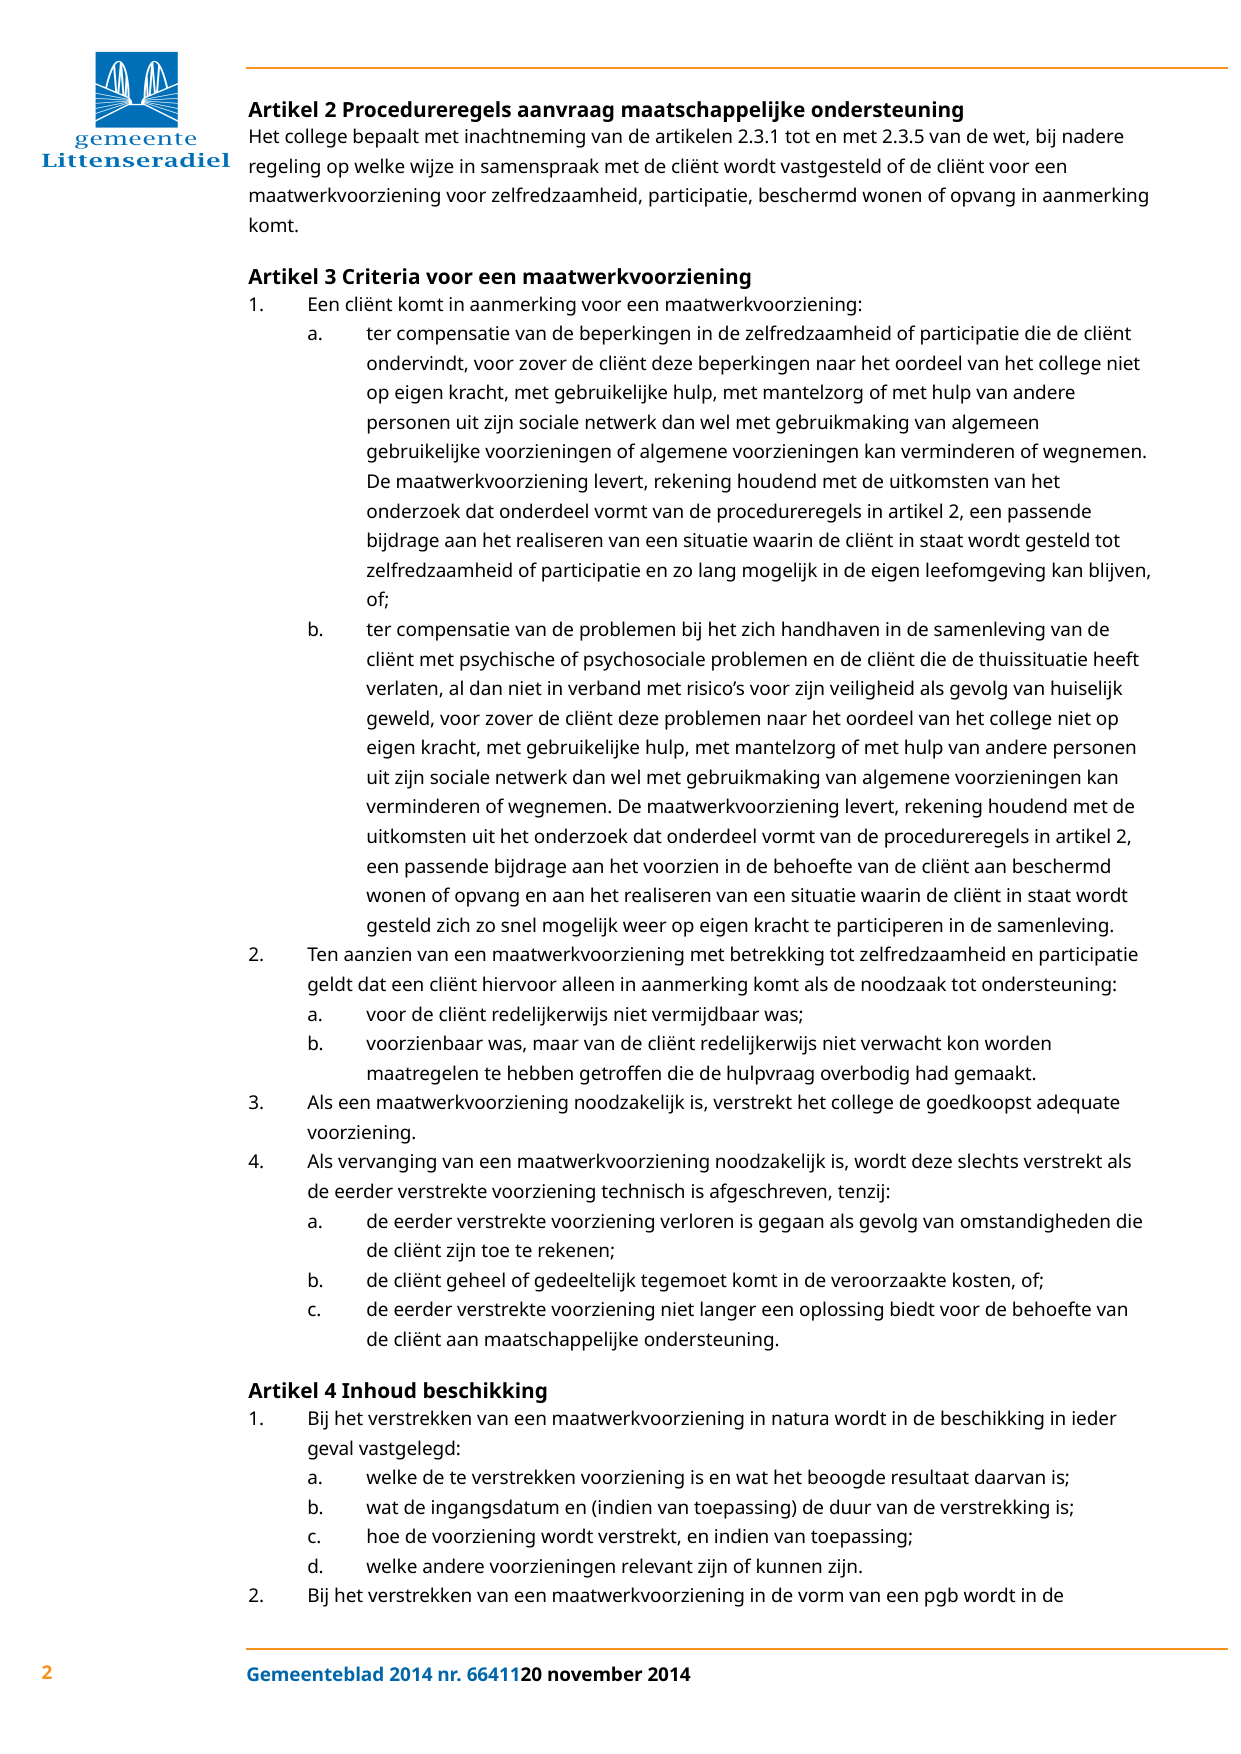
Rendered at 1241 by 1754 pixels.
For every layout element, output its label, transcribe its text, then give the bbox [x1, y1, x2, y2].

list wat de ingangsdatum en (indien van toepassing) de duur van de verstrekking is; [307, 1494, 1152, 1519]
list voor de cliënt redelijkerwijs niet vermijdbaar was; [307, 1001, 1152, 1027]
list Een cliënt komt in aanmerking voor een maatwerkvoorziening: [248, 291, 1152, 317]
list welke andere voorzieningen relevant zijn of kunnen zijn. [307, 1553, 1152, 1579]
picture [41, 47, 231, 172]
list Bij het verstrekken van een maatwerkvoorziening in de vorm van een pgb wordt in de [248, 1583, 1152, 1608]
list de cliënt geheel of gedeeltelijk tegemoet komt in de veroorzaakte kosten, of; [307, 1267, 1152, 1293]
list voorzienbaar was, maar van de cliënt redelijkerwijs niet verwacht kon worden maatregelen te hebben getroffen die de hulpvraag overbodig had gemaakt. [307, 1030, 1152, 1086]
list ter compensatie van de problemen bij het zich handhaven in de samenleving van de cliënt met psychische of psychosociale problemen en de cliënt die de thuissituatie heeft verlaten, al dan niet in verband met risico’s voor zijn veiligheid als gevolg van huiselijk geweld, voor zover de cliënt deze problemen naar het oordeel van het college niet op eigen kracht, met gebruikelijke hulp, met mantelzorg of met hulp van andere personen uit zijn sociale netwerk dan wel met gebruikmaking van algemene voorzieningen kan verminderen of wegnemen. De maatwerkvoorziening levert, rekening houdend met de uitkomsten uit het onderzoek dat onderdeel vormt van de procedureregels in artikel 2, een passende bijdrage aan het voorzien in de behoefte van de cliënt aan beschermd wonen of opvang en aan het realiseren van een situatie waarin de cliënt in staat wordt gesteld zich zo snel mogelijk weer op eigen kracht te participeren in de samenleving. [307, 616, 1152, 938]
text Artikel 4 Inhoud beschikking [248, 1377, 1152, 1405]
list ter compensatie van de beperkingen in de zelfredzaamheid of participatie die de cliënt ondervindt, voor zover de cliënt deze beperkingen naar het oordeel van het college niet op eigen kracht, met gebruikelijke hulp, met mantelzorg of met hulp van andere personen uit zijn sociale netwerk dan wel met gebruikmaking van algemeen gebruikelijke voorzieningen of algemene voorzieningen kan verminderen of wegnemen. De maatwerkvoorziening levert, rekening houdend met de uitkomsten van het onderzoek dat onderdeel vormt van de procedureregels in artikel 2, een passende bijdrage aan het realiseren van een situatie waarin de cliënt in staat wordt gesteld tot zelfredzaamheid of participatie en zo lang mogelijk in de eigen leefomgeving kan blijven, of; [307, 320, 1152, 612]
list Als een maatwerkvoorziening noodzakelijk is, verstrekt het college de goedkoopst adequate voorziening. [248, 1089, 1152, 1145]
list Als vervanging van een maatwerkvoorziening noodzakelijk is, wordt deze slechts verstrekt als de eerder verstrekte voorziening technisch is afgeschreven, tenzij: [248, 1149, 1152, 1204]
list Ten aanzien van een maatwerkvoorziening met betrekking tot zelfredzaamheid en participatie geldt dat een cliënt hiervoor alleen in aanmerking komt als de noodzaak tot ondersteuning: [248, 942, 1152, 997]
text Artikel 2 Procedureregels aanvraag maatschappelijke ondersteuning [248, 95, 1152, 123]
text Artikel 3 Criteria voor een maatwerkvoorziening [248, 262, 1152, 291]
list de eerder verstrekte voorziening niet langer een oplossing biedt voor de behoefte van de cliënt aan maatschappelijke ondersteuning. [307, 1297, 1152, 1352]
list welke de te verstrekken voorziening is en wat het beoogde resultaat daarvan is; [307, 1464, 1152, 1490]
list hoe de voorziening wordt verstrekt, en indien van toepassing; [307, 1523, 1152, 1549]
list Bij het verstrekken van een maatwerkvoorziening in natura wordt in de beschikking in ieder geval vastgelegd: [248, 1405, 1152, 1460]
text Het college bepaalt met inachtneming van de artikelen 2.3.1 tot en met 2.3.5 van de wet, bij nadere regeling op welke wijze in samenspraak met de cliënt wordt vastgesteld of de cliënt voor een maatwerkvoorziening voor zelfredzaamheid, participatie, beschermd wonen of opvang in aanmerking komt. [248, 123, 1152, 238]
list de eerder verstrekte voorziening verloren is gegaan als gevolg van omstandigheden die de cliënt zijn toe te rekenen; [307, 1208, 1152, 1263]
